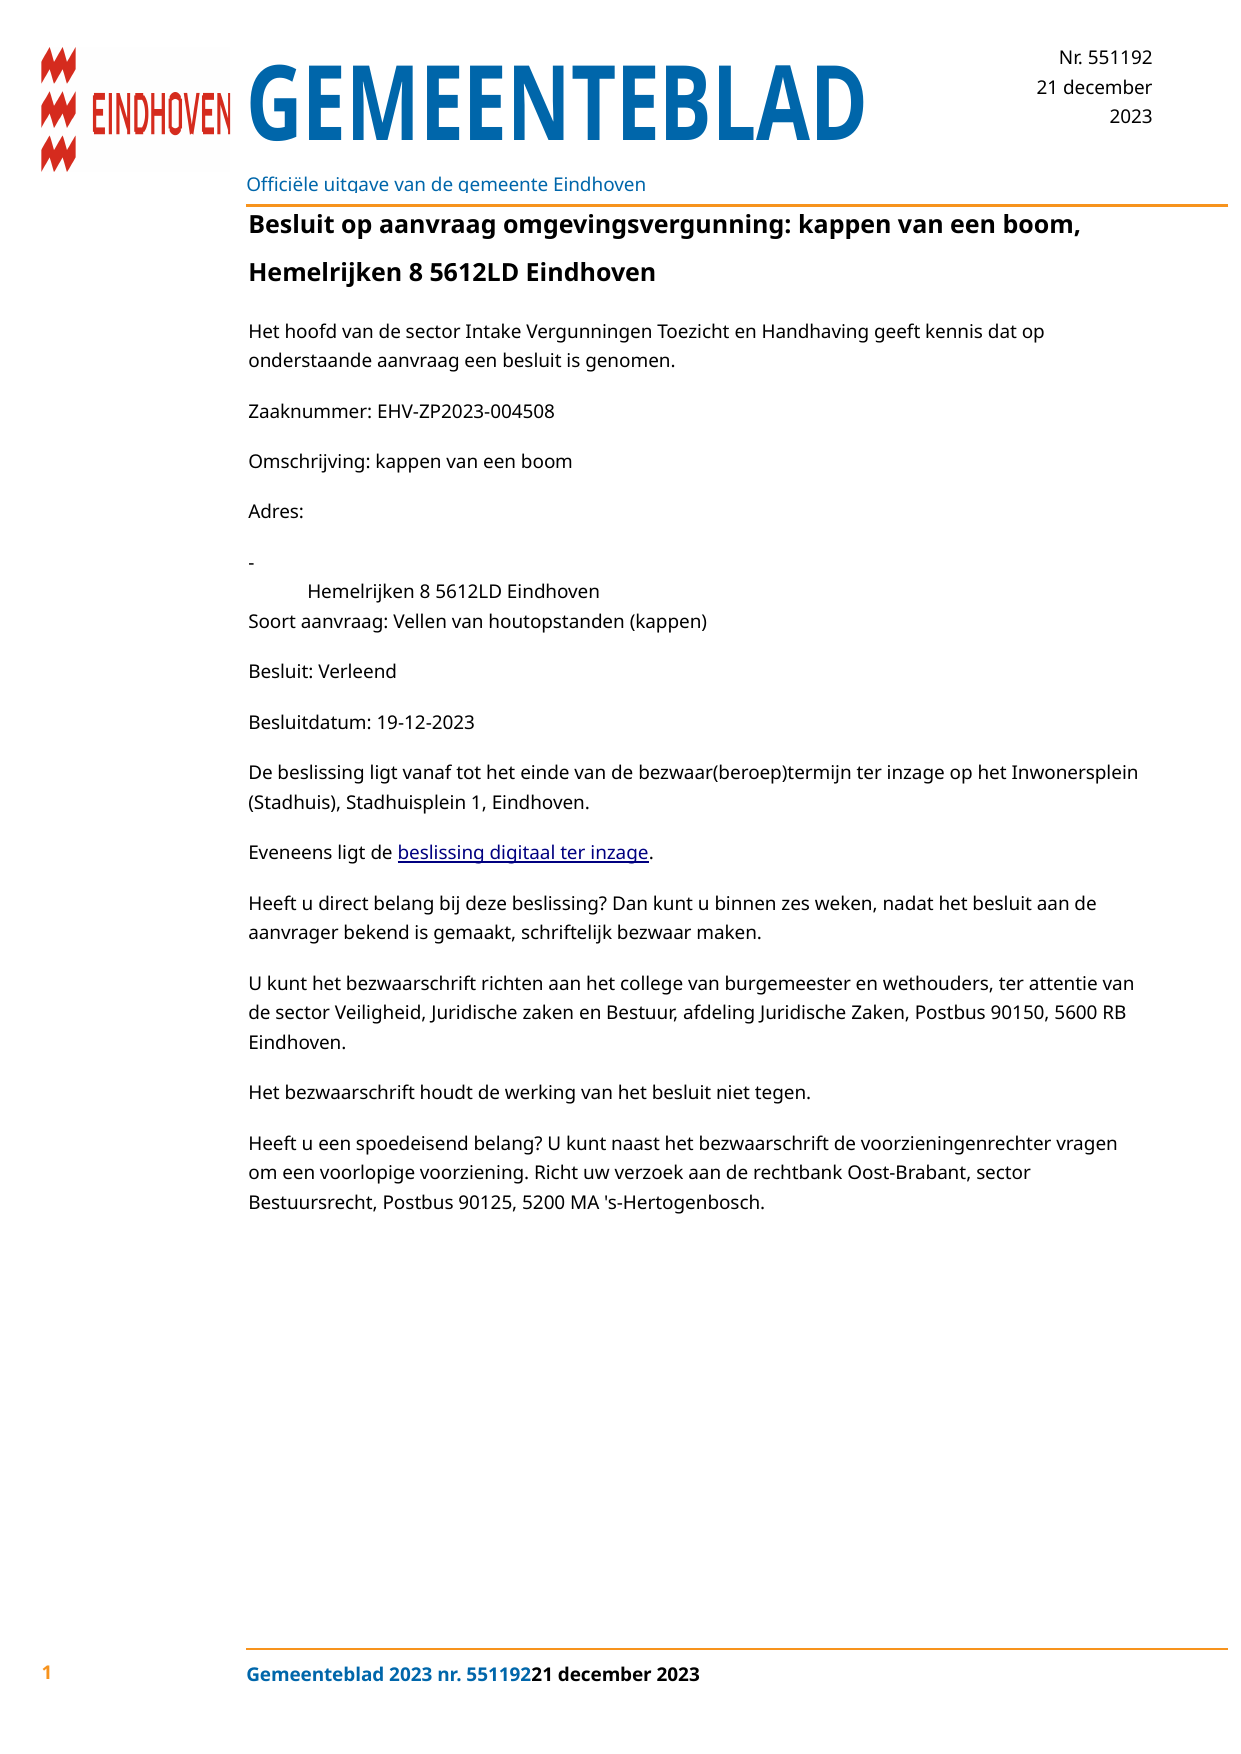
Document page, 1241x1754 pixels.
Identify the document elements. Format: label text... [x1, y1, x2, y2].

text Omschrijving: kappen van een boom [248, 448, 1152, 474]
text Het bezwaarschrift houdt de werking van het besluit niet tegen. [248, 1079, 1152, 1105]
text Besluit op aanvraag omgevingsvergunning: kappen van een boom, Hemelrijken 8 5612LD Eindhoven [248, 207, 1152, 288]
text Het hoofd van de sector Intake Vergunningen Toezicht en Handhaving geeft kennis dat op onderstaande aanvraag een besluit is genomen. [248, 318, 1152, 373]
picture [41, 47, 231, 172]
text Adres: [248, 499, 1152, 524]
text Besluitdatum: 19-12-2023 [248, 709, 1152, 735]
text Besluit: Verleend [248, 659, 1152, 684]
text De beslissing ligt vanaf tot het einde van de bezwaar(beroep)termijn ter inzage op het Inwonersplein (Stadhuis), Stadhuisplein 1, Eindhoven. [248, 759, 1152, 815]
text Heeft u een spoedeisend belang? U kunt naast het bezwaarschrift de voorzieningenrechter vragen om een voorlopige voorziening. Richt uw verzoek aan de rechtbank Oost-Brabant, sector Bestuursrecht, Postbus 90125, 5200 MA 's-Hertogenbosch. [248, 1130, 1152, 1215]
text U kunt het bezwaarschrift richten aan het college van burgemeester en wethouders, ter attentie van de sector Veiligheid, Juridische zaken en Bestuur, afdeling Juridische Zaken, Postbus 90150, 5600 RB Eindhoven. [248, 970, 1152, 1055]
list Hemelrijken 8 5612LD Eindhoven [248, 579, 1152, 604]
text Eveneens ligt de beslissing digitaal ter inzage. [248, 839, 1152, 865]
text Zaaknummer: EHV-ZP2023-004508 [248, 398, 1152, 424]
text Soort aanvraag: Vellen van houtopstanden (kappen) [248, 608, 1152, 634]
text Heeft u direct belang bij deze beslissing? Dan kunt u binnen zes weken, nadat het besluit aan de aanvrager bekend is gemaakt, schriftelijk bezwaar maken. [248, 890, 1152, 945]
